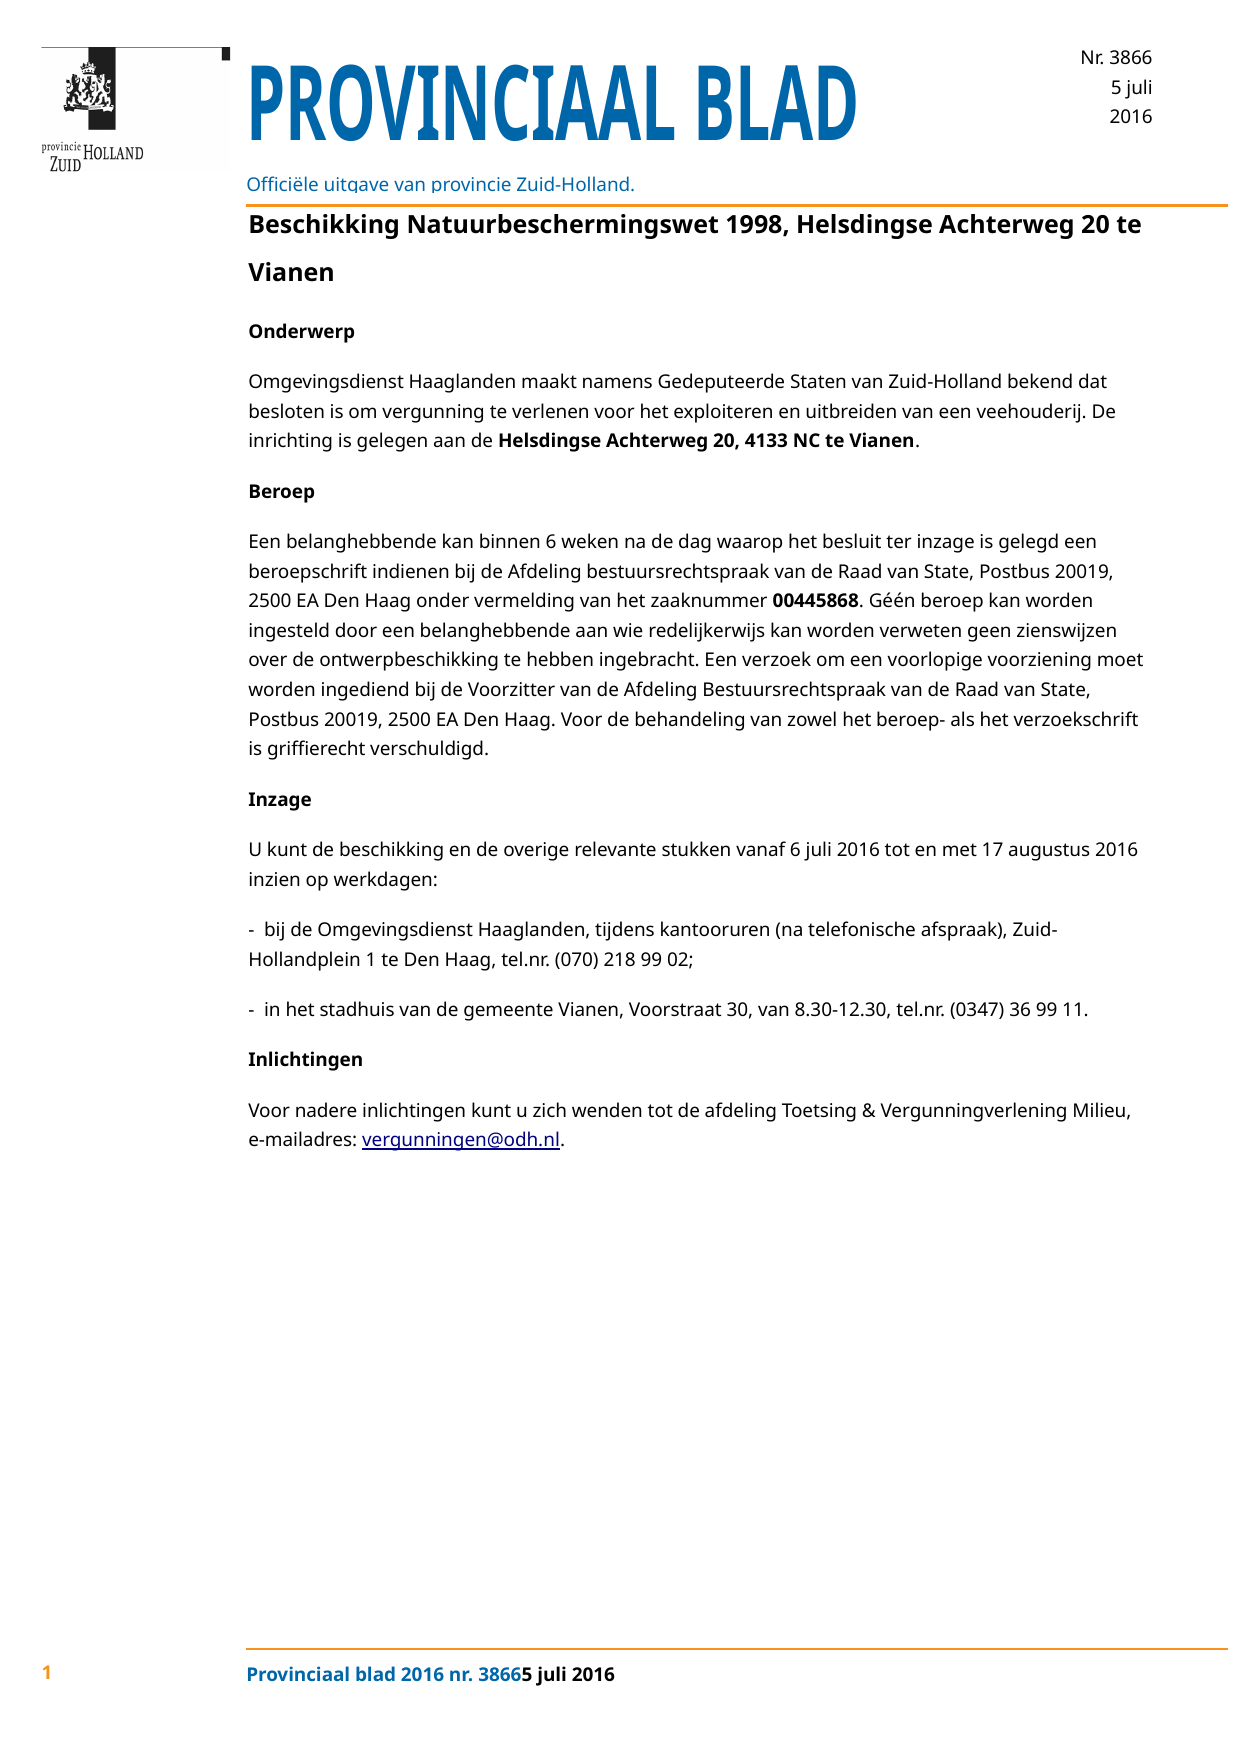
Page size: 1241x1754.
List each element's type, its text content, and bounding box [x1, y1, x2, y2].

text Beroep [248, 478, 1152, 504]
text - bij de Omgevingsdienst Haaglanden, tijdens kantooruren (na telefonische afspraak), Zuid-Hollandplein 1 te Den Haag, tel.nr. (070) 218 99 02; [248, 916, 1152, 972]
text Inzage [248, 786, 1152, 812]
text Voor nadere inlichtingen kunt u zich wenden tot de afdeling Toetsing & Vergunningverlening Milieu, e-mailadres: vergunningen@odh.nl. [248, 1097, 1152, 1152]
text U kunt de beschikking en de overige relevante stukken vanaf 6 juli 2016 tot en met 17 augustus 2016 inzien op werkdagen: [248, 836, 1152, 892]
text Omgevingsdienst Haaglanden maakt namens Gedeputeerde Staten van Zuid-Holland bekend dat besloten is om vergunning te verlenen voor het exploiteren en uitbreiden van een veehouderij. De inrichting is gelegen aan de Helsdingse Achterweg 20, 4133 NC te Vianen. [248, 368, 1152, 453]
text - in het stadhuis van de gemeente Vianen, Voorstraat 30, van 8.30-12.30, tel.nr. (0347) 36 99 11. [248, 996, 1152, 1022]
text Onderwerp [248, 318, 1152, 344]
text Inlichtingen [248, 1047, 1152, 1072]
text Beschikking Natuurbeschermingswet 1998, Helsdingse Achterweg 20 te Vianen [248, 207, 1152, 288]
picture [41, 47, 231, 172]
text Een belanghebbende kan binnen 6 weken na de dag waarop het besluit ter inzage is gelegd een beroepschrift indienen bij de Afdeling bestuursrechtspraak van de Raad van State, Postbus 20019, 2500 EA Den Haag onder vermelding van het zaaknummer 00445868. Géén beroep kan worden ingesteld door een belanghebbende aan wie redelijkerwijs kan worden verweten geen zienswijzen over de ontwerpbeschikking te hebben ingebracht. Een verzoek om een voorlopige voorziening moet worden ingediend bij de Voorzitter van de Afdeling Bestuursrechtspraak van de Raad van State, Postbus 20019, 2500 EA Den Haag. Voor de behandeling van zowel het beroep- als het verzoekschrift is griffierecht verschuldigd. [248, 528, 1152, 761]
